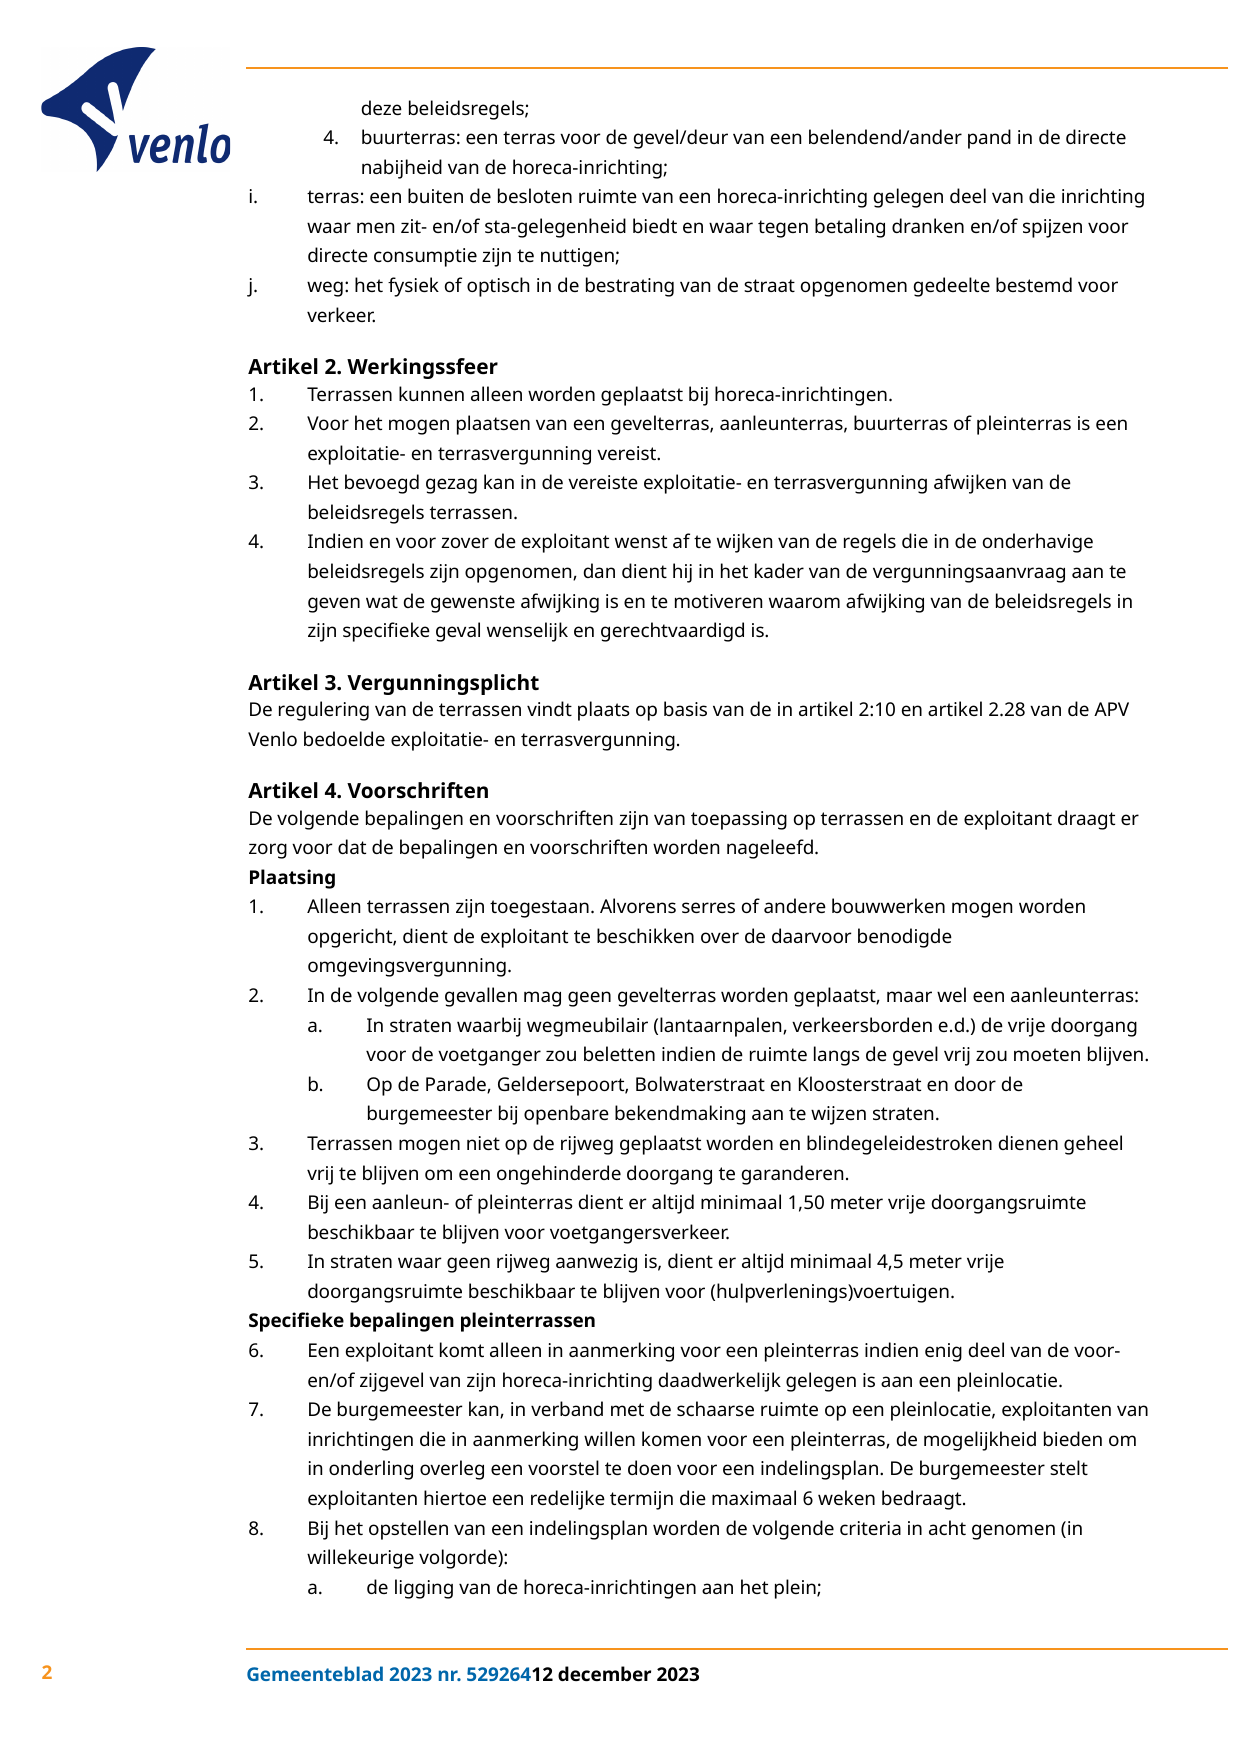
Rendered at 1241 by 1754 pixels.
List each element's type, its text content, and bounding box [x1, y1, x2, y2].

list De burgemeester kan, in verband met de schaarse ruimte op een pleinlocatie, exploitanten van inrichtingen die in aanmerking willen komen voor een pleinterras, de mogelijkheid bieden om in onderling overleg een voorstel te doen voor een indelingsplan. De burgemeester stelt exploitanten hiertoe een redelijke termijn die maximaal 6 weken bedraagt. [248, 1396, 1152, 1511]
list Terrassen mogen niet op de rijweg geplaatst worden en blindegeleidestroken dienen geheel vrij te blijven om een ongehinderde doorgang te garanderen. [248, 1130, 1152, 1185]
list Alleen terrassen zijn toegestaan. Alvorens serres of andere bouwwerken mogen worden opgericht, dient de exploitant te beschikken over de daarvoor benodigde omgevingsvergunning. [248, 893, 1152, 978]
list Het bevoegd gezag kan in de vereiste exploitatie- en terrasvergunning afwijken van de beleidsregels terrassen. [248, 469, 1152, 525]
list Bij het opstellen van een indelingsplan worden de volgende criteria in acht genomen (in willekeurige volgorde): [248, 1515, 1152, 1570]
list terras: een buiten de besloten ruimte van een horeca-inrichting gelegen deel van die inrichting waar men zit- en/of sta-gelegenheid biedt en waar tegen betaling dranken en/of spijzen voor directe consumptie zijn te nuttigen; [248, 183, 1152, 268]
text Plaatsing [248, 864, 1152, 889]
list Op de Parade, Geldersepoort, Bolwaterstraat en Kloosterstraat en door de burgemeester bij openbare bekendmaking aan te wijzen straten. [307, 1071, 1152, 1126]
list buurterras: een terras voor de gevel/deur van een belendend/ander pand in de directe nabijheid van de horeca-inrichting; [323, 124, 1152, 180]
text De volgende bepalingen en voorschriften zijn van toepassing op terrassen en de exploitant draagt er zorg voor dat de bepalingen en voorschriften worden nageleefd. [248, 805, 1152, 860]
list In straten waar geen rijweg aanwezig is, dient er altijd minimaal 4,5 meter vrije doorgangsruimte beschikbaar te blijven voor (hulpverlenings)voertuigen. [248, 1248, 1152, 1304]
text De regulering van de terrassen vindt plaats op basis van de in artikel 2:10 en artikel 2.28 van de APV Venlo bedoelde exploitatie- en terrasvergunning. [248, 696, 1152, 752]
text Artikel 3. Vergunningsplicht [248, 668, 1152, 696]
list Bij een aanleun- of pleinterras dient er altijd minimaal 1,50 meter vrije doorgangsruimte beschikbaar te blijven voor voetgangersverkeer. [248, 1189, 1152, 1244]
text Specifieke bepalingen pleinterrassen [248, 1308, 1152, 1333]
list Terrassen kunnen alleen worden geplaatst bij horeca-inrichtingen. [248, 381, 1152, 406]
list In straten waarbij wegmeubilair (lantaarnpalen, verkeersborden e.d.) de vrije doorgang voor de voetganger zou beletten indien de ruimte langs de gevel vrij zou moeten blijven. [307, 1012, 1152, 1067]
list Indien en voor zover de exploitant wenst af te wijken van de regels die in de onderhavige beleidsregels zijn opgenomen, dan dient hij in het kader van de vergunningsaanvraag aan te geven wat de gewenste afwijking is en te motiveren waarom afwijking van de beleidsregels in zijn specifieke geval wenselijk en gerechtvaardigd is. [248, 529, 1152, 643]
list deze beleidsregels; [323, 95, 1152, 121]
text Artikel 2. Werkingssfeer [248, 352, 1152, 381]
list Een exploitant komt alleen in aanmerking voor een pleinterras indien enig deel van de voor- en/of zijgevel van zijn horeca-inrichting daadwerkelijk gelegen is aan een pleinlocatie. [248, 1337, 1152, 1392]
list In de volgende gevallen mag geen gevelterras worden geplaatst, maar wel een aanleunterras: [248, 982, 1152, 1008]
text Artikel 4. Voorschriften [248, 776, 1152, 805]
list de ligging van de horeca-inrichtingen aan het plein; [307, 1574, 1152, 1599]
list weg: het fysiek of optisch in de bestrating van de straat opgenomen gedeelte bestemd voor verkeer. [248, 272, 1152, 328]
list Voor het mogen plaatsen van een gevelterras, aanleunterras, buurterras of pleinterras is een exploitatie- en terrasvergunning vereist. [248, 410, 1152, 466]
picture [41, 47, 231, 172]
